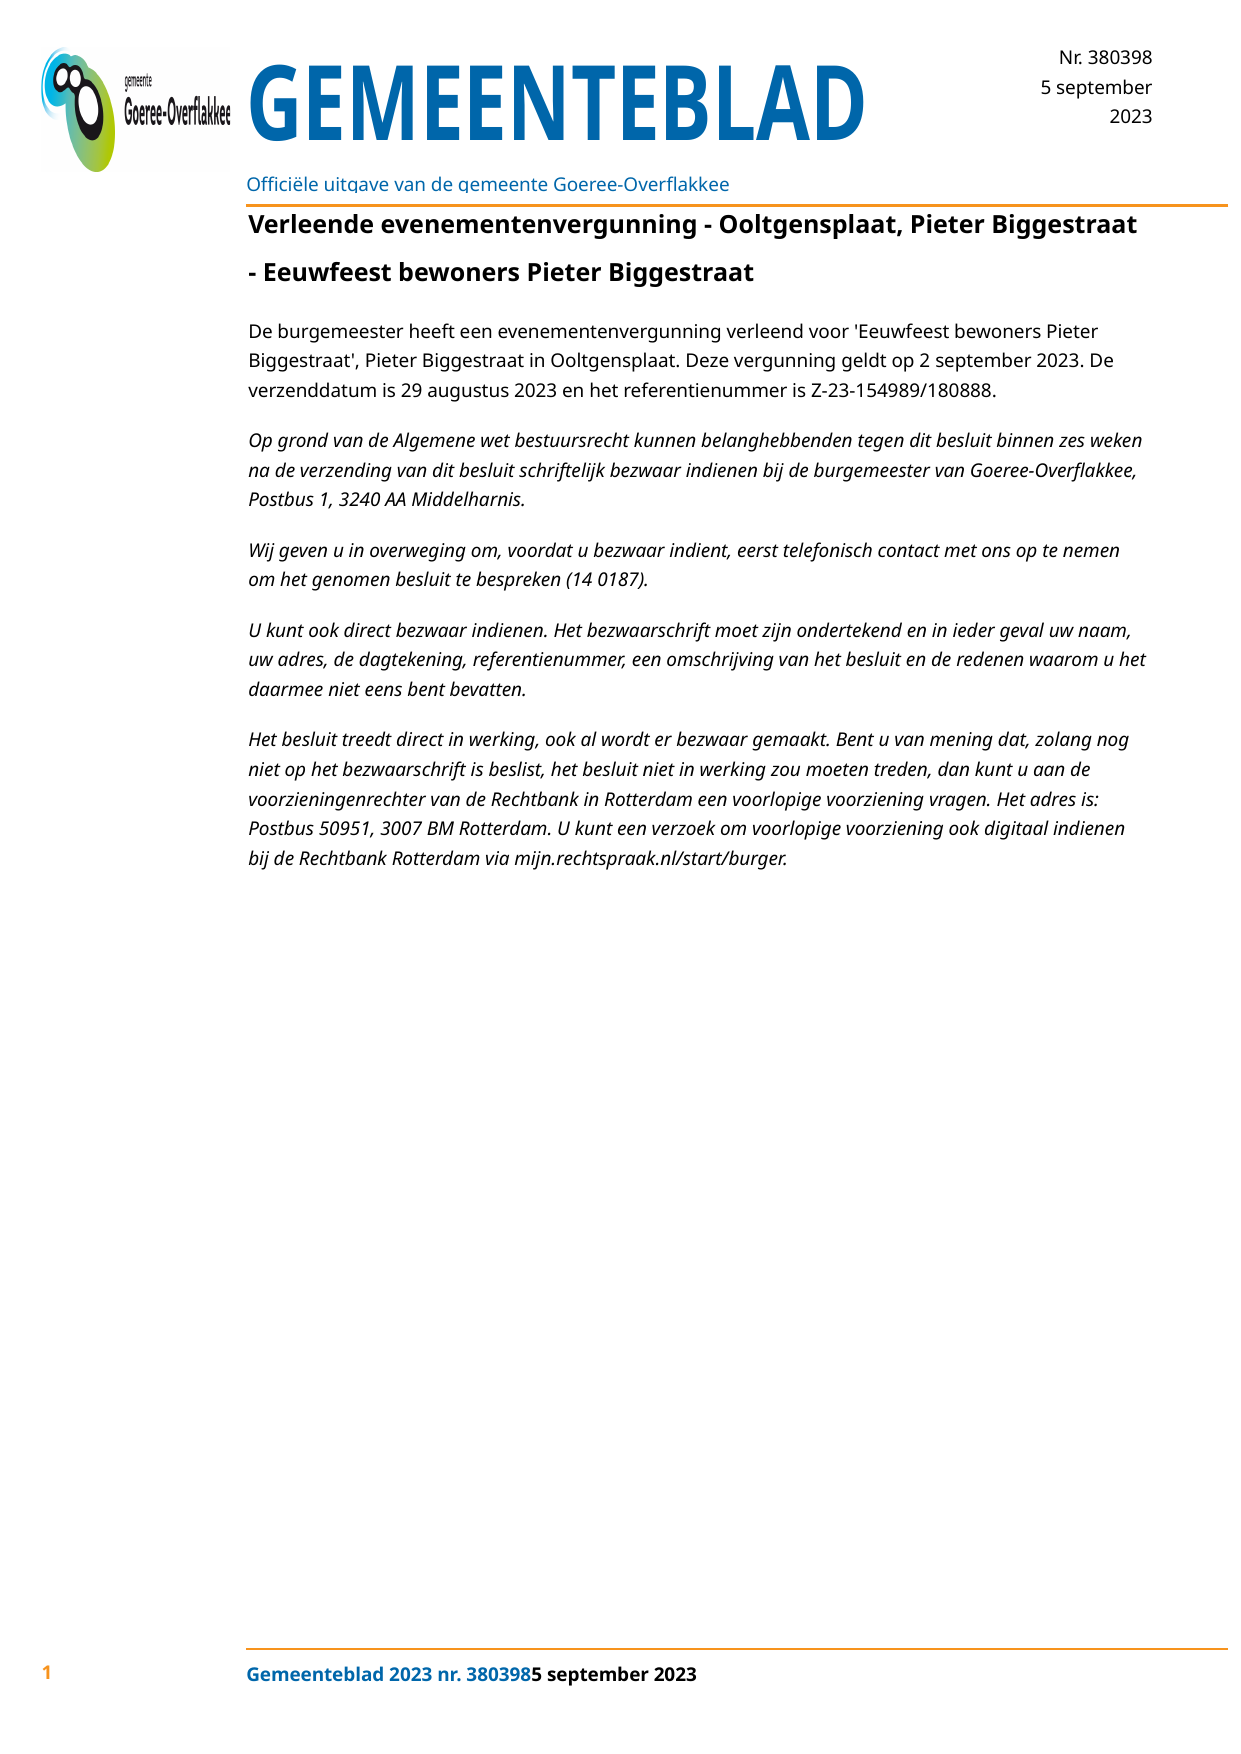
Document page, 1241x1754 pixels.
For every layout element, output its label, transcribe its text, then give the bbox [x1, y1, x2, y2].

text Verleende evenementenvergunning - Ooltgensplaat, Pieter Biggestraat - Eeuwfeest bewoners Pieter Biggestraat [248, 207, 1152, 288]
text De burgemeester heeft een evenementenvergunning verleend voor 'Eeuwfeest bewoners Pieter Biggestraat', Pieter Biggestraat in Ooltgensplaat. Deze vergunning geldt op 2 september 2023. De verzenddatum is 29 augustus 2023 en het referentienummer is Z-23-154989/180888. [248, 318, 1152, 403]
picture [41, 47, 231, 172]
text Op grond van de Algemene wet bestuursrecht kunnen belanghebbenden tegen dit besluit binnen zes weken na de verzending van dit besluit schriftelijk bezwaar indienen bij de burgemeester van Goeree-Overflakkee, Postbus 1, 3240 AA Middelharnis. [248, 427, 1152, 512]
text Het besluit treedt direct in werking, ook al wordt er bezwaar gemaakt. Bent u van mening dat, zolang nog niet op het bezwaarschrift is beslist, het besluit niet in werking zou moeten treden, dan kunt u aan de voorzieningenrechter van de Rechtbank in Rotterdam een voorlopige voorziening vragen. Het adres is: Postbus 50951, 3007 BM Rotterdam. U kunt een verzoek om voorlopige voorziening ook digitaal indienen bij de Rechtbank Rotterdam via mijn.rechtspraak.nl/start/burger. [248, 727, 1152, 871]
text Wij geven u in overweging om, voordat u bezwaar indient, eerst telefonisch contact met ons op te nemen om het genomen besluit te bespreken (14 0187). [248, 537, 1152, 592]
text U kunt ook direct bezwaar indienen. Het bezwaarschrift moet zijn ondertekend en in ieder geval uw naam, uw adres, de dagtekening, referentienummer, een omschrijving van het besluit en de redenen waarom u het daarmee niet eens bent bevatten. [248, 617, 1152, 702]
